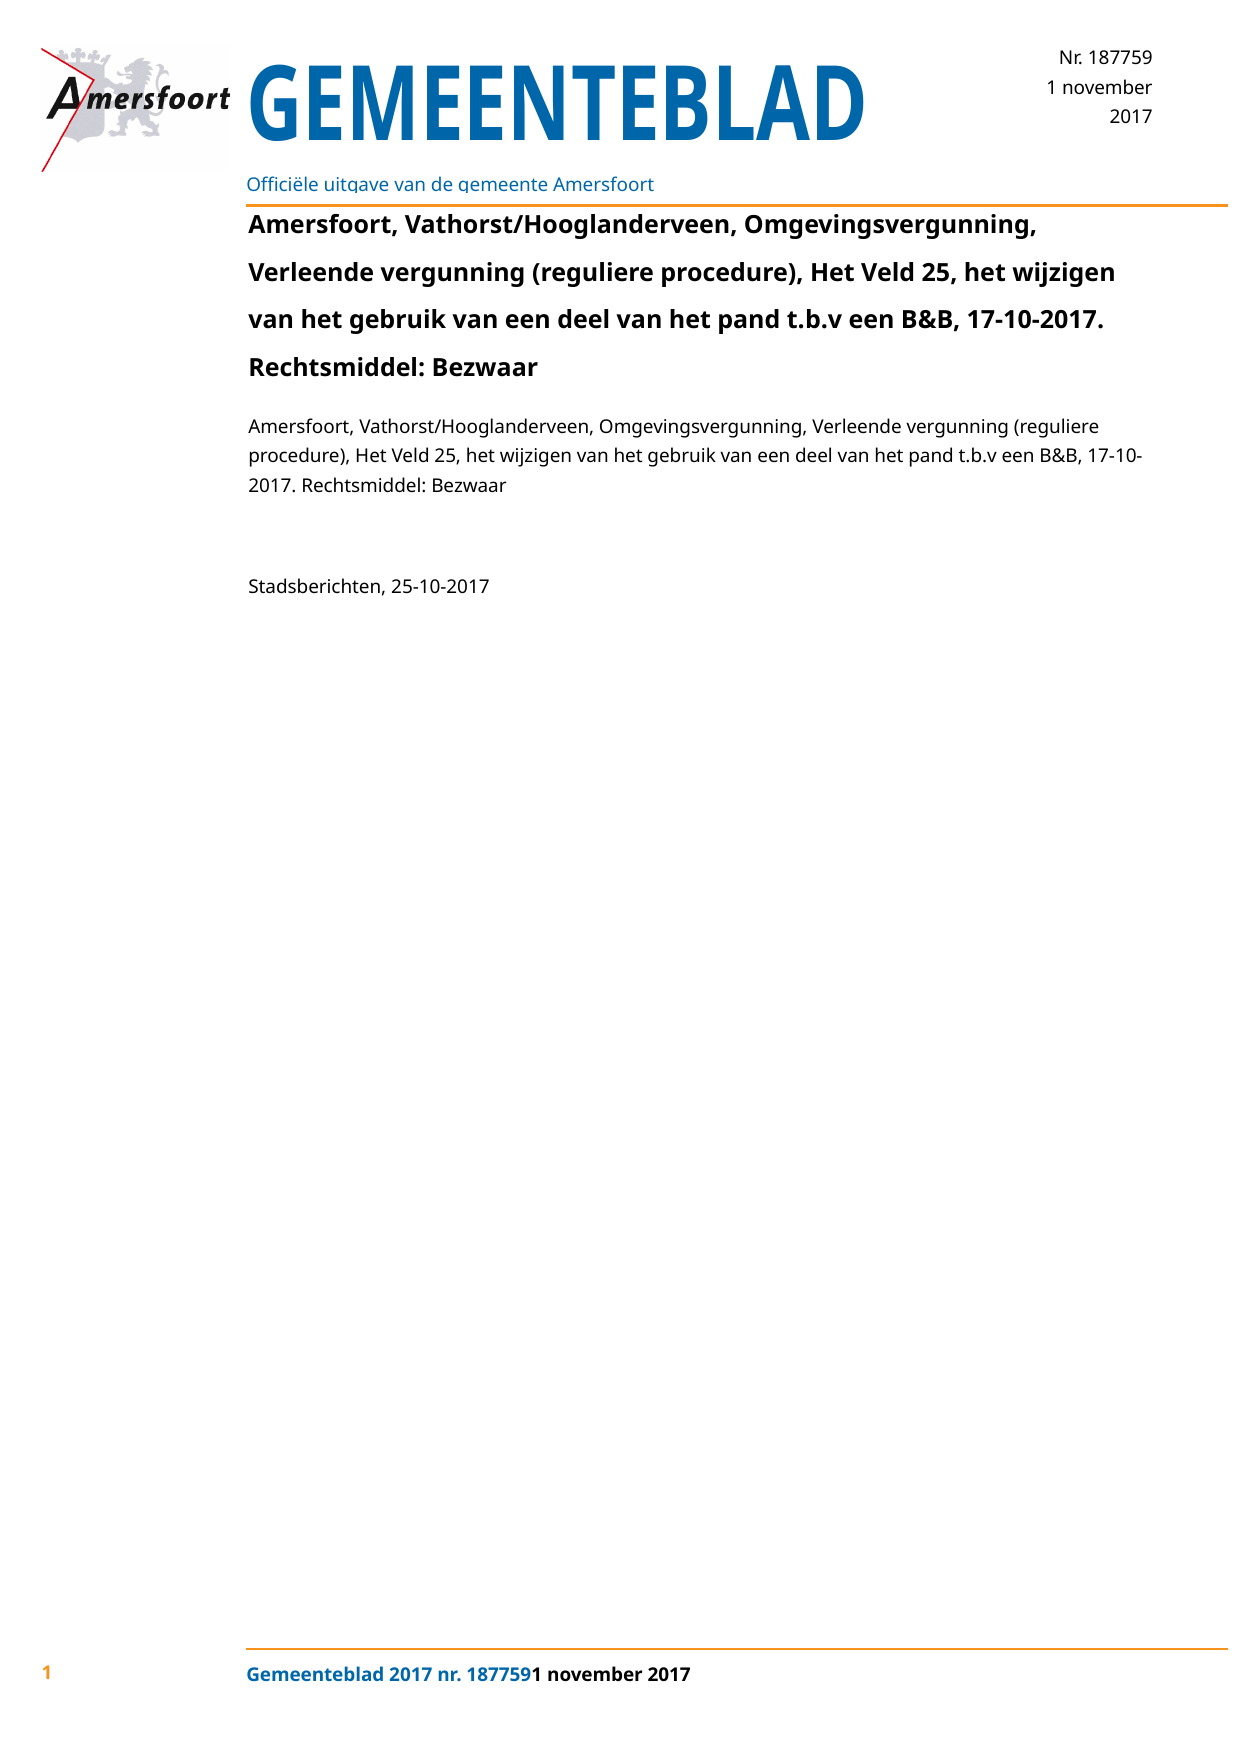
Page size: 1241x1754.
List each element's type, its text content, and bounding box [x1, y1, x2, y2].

text Amersfoort, Vathorst/Hooglanderveen, Omgevingsvergunning, Verleende vergunning (reguliere procedure), Het Veld 25, het wijzigen van het gebruik van een deel van het pand t.b.v een B&B, 17-10-2017. Rechtsmiddel: Bezwaar [248, 207, 1152, 384]
picture [41, 47, 231, 172]
text Amersfoort, Vathorst/Hooglanderveen, Omgevingsvergunning, Verleende vergunning (reguliere procedure), Het Veld 25, het wijzigen van het gebruik van een deel van het pand t.b.v een B&B, 17-10-2017. Rechtsmiddel: Bezwaar [248, 413, 1152, 498]
text Stadsberichten, 25-10-2017 [248, 573, 1152, 599]
